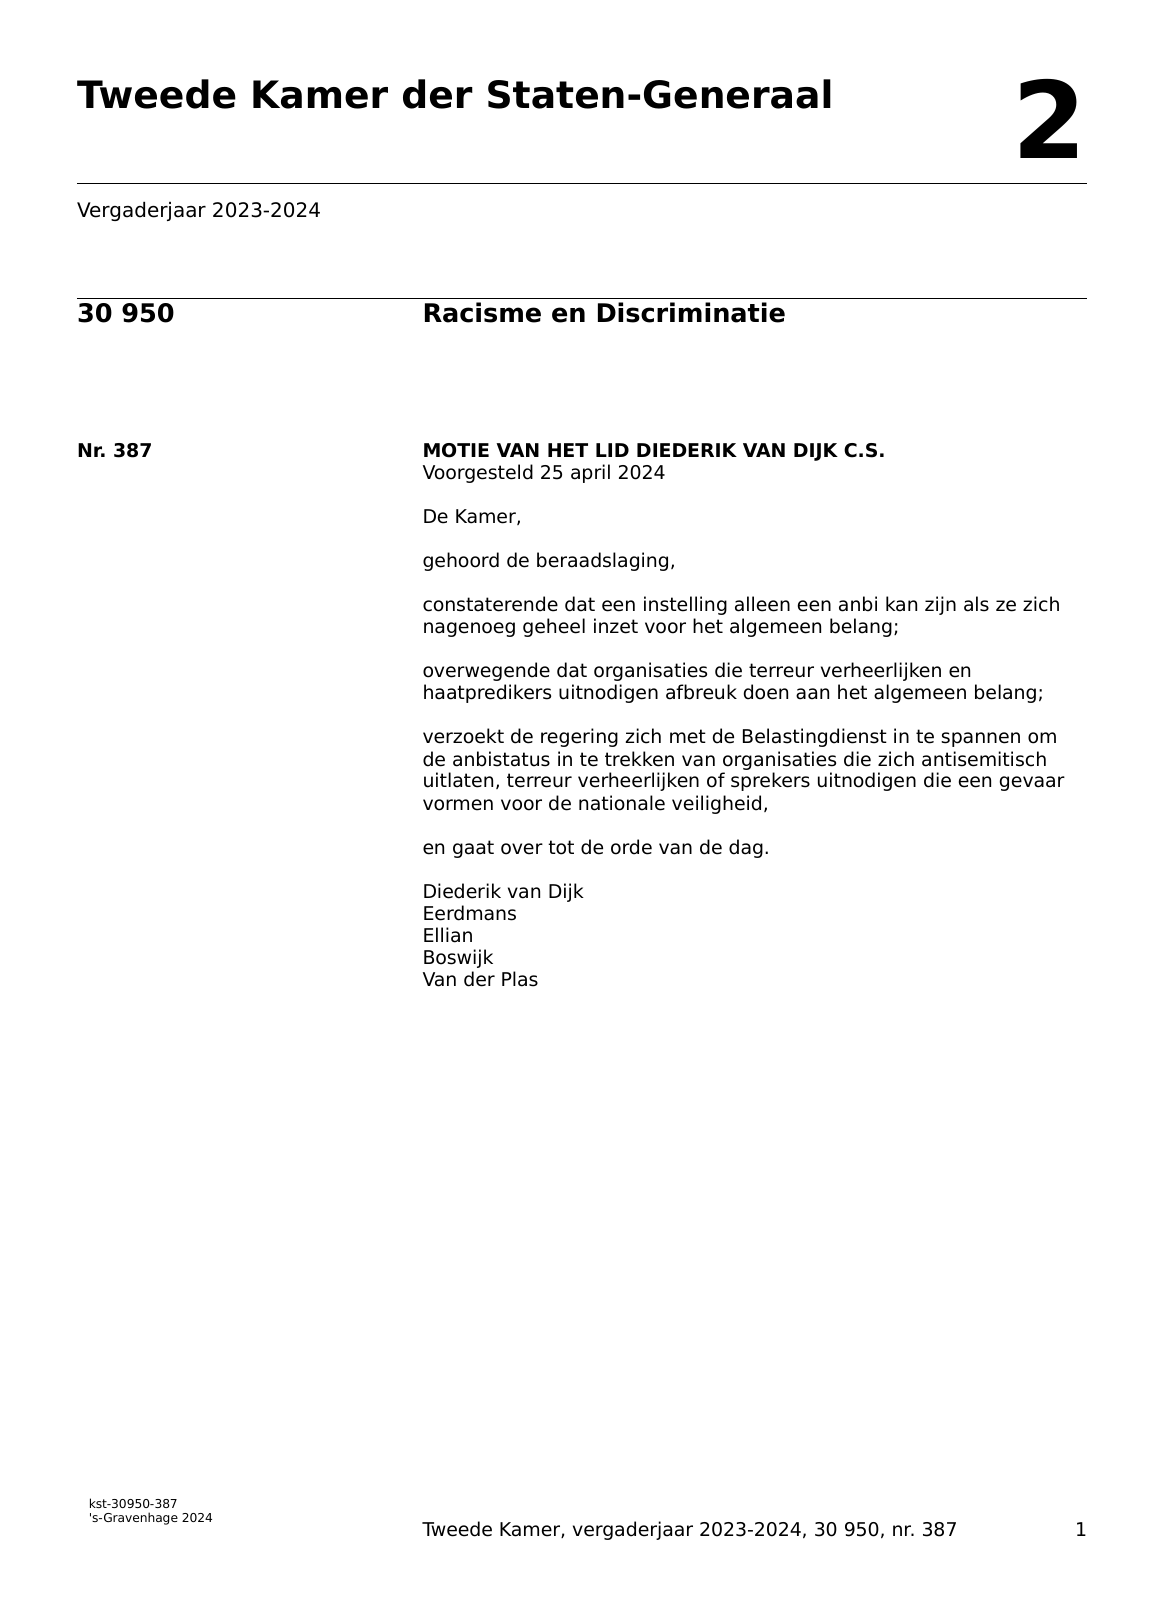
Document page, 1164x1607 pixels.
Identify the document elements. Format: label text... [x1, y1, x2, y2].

text Ellian [422, 925, 1087, 947]
table_cell Vergaderjaar 2023-2024 [77, 184, 1087, 298]
text en gaat over tot de orde van de dag. [422, 837, 1087, 858]
text constaterende dat een instelling alleen een anbi kan zijn als ze zich nagenoeg geheel inzet voor het algemeen belang; [422, 594, 1087, 638]
text Diederik van Dijk [422, 881, 1087, 903]
table_header 2 [886, 59, 1087, 183]
subtitle Nr. 387 MOTIE VAN HET LID DIEDERIK VAN DIJK C.S. [77, 440, 1087, 462]
text gehoord de beraadslaging, [422, 550, 1087, 572]
text 's-Gravenhage 2024 [88, 1511, 323, 1525]
subtitle 30 950 Racisme en Discriminatie [77, 299, 1087, 329]
text De Kamer, [422, 506, 1087, 528]
text kst-30950-387 [88, 1497, 323, 1511]
text verzoekt de regering zich met de Belastingdienst in te spannen om de anbistatus in te trekken van organisaties die zich antisemitisch uitlaten, terreur verheerlijken of sprekers uitnodigen die een gevaar vormen voor de nationale veiligheid, [422, 726, 1087, 814]
text overwegende dat organisaties die terreur verheerlijken en haatpredikers uitnodigen afbreuk doen aan het algemeen belang; [422, 660, 1087, 704]
text Eerdmans [422, 903, 1087, 925]
text Voorgesteld 25 april 2024 [422, 462, 1087, 484]
text Van der Plas [422, 969, 1087, 991]
text Boswijk [422, 947, 1087, 969]
table_header Tweede Kamer der Staten-Generaal [77, 59, 886, 183]
